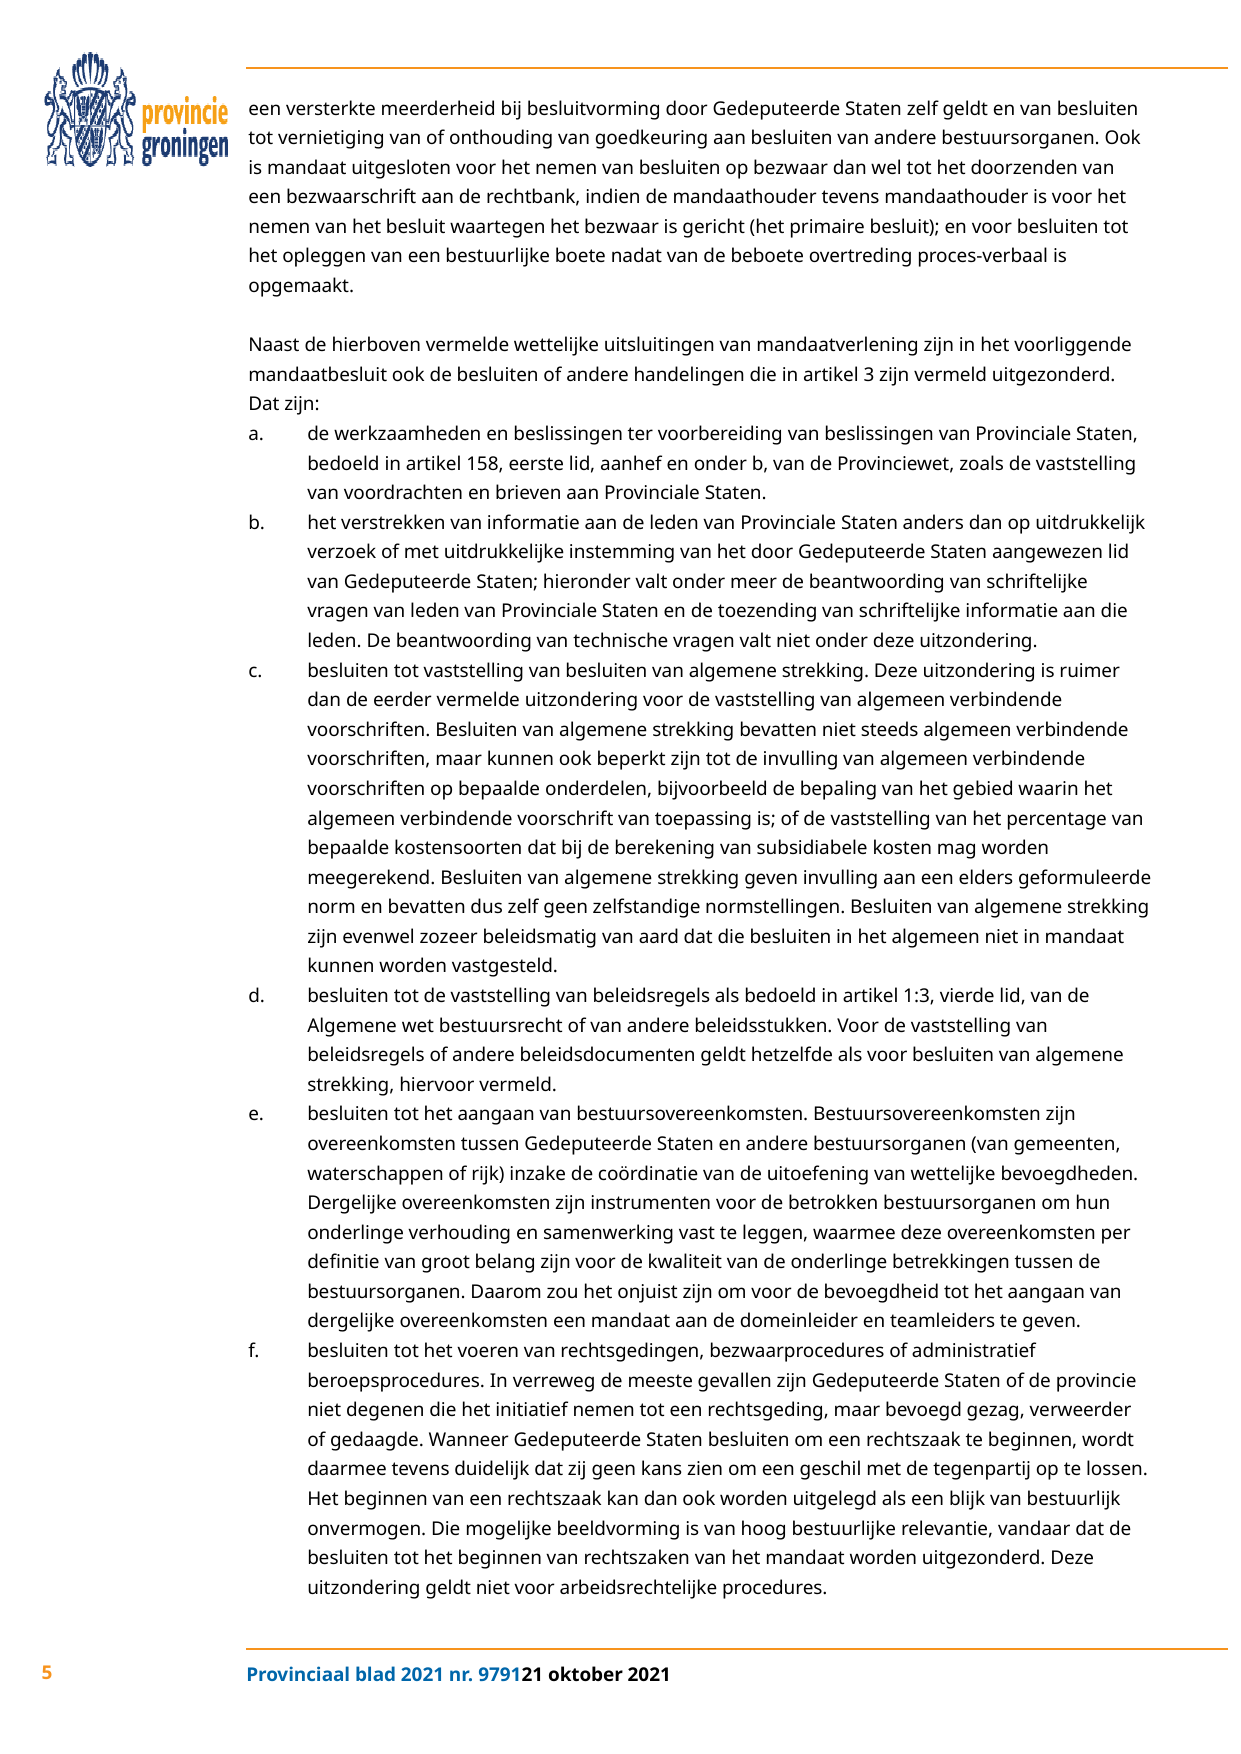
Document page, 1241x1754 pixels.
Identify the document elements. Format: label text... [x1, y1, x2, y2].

list besluiten tot het aangaan van bestuursovereenkomsten. Bestuursovereenkomsten zijn overeenkomsten tussen Gedeputeerde Staten en andere bestuursorganen (van gemeenten, waterschappen of rijk) inzake de coördinatie van de uitoefening van wettelijke bevoegdheden. Dergelijke overeenkomsten zijn instrumenten voor de betrokken bestuursorganen om hun onderlinge verhouding en samenwerking vast te leggen, waarmee deze overeenkomsten per definitie van groot belang zijn voor de kwaliteit van de onderlinge betrekkingen tussen de bestuursorganen. Daarom zou het onjuist zijn om voor de bevoegdheid tot het aangaan van dergelijke overeenkomsten een mandaat aan de domeinleider en teamleiders te geven. [248, 1101, 1152, 1333]
list besluiten tot de vaststelling van beleidsregels als bedoeld in artikel 1:3, vierde lid, van de Algemene wet bestuursrecht of van andere beleidsstukken. Voor de vaststelling van beleidsregels of andere beleidsdocumenten geldt hetzelfde als voor besluiten van algemene strekking, hiervoor vermeld. [248, 982, 1152, 1097]
list besluiten tot vaststelling van besluiten van algemene strekking. Deze uitzondering is ruimer dan de eerder vermelde uitzondering voor de vaststelling van algemeen verbindende voorschriften. Besluiten van algemene strekking bevatten niet steeds algemeen verbindende voorschriften, maar kunnen ook beperkt zijn tot de invulling van algemeen verbindende voorschriften op bepaalde onderdelen, bijvoorbeeld de bepaling van het gebied waarin het algemeen verbindende voorschrift van toepassing is; of de vaststelling van het percentage van bepaalde kostensoorten dat bij de berekening van subsidiabele kosten mag worden meegerekend. Besluiten van algemene strekking geven invulling aan een elders geformuleerde norm en bevatten dus zelf geen zelfstandige normstellingen. Besluiten van algemene strekking zijn evenwel zozeer beleidsmatig van aard dat die besluiten in het algemeen niet in mandaat kunnen worden vastgesteld. [248, 657, 1152, 978]
list de werkzaamheden en beslissingen ter voorbereiding van beslissingen van Provinciale Staten, bedoeld in artikel 158, eerste lid, aanhef en onder b, van de Provinciewet, zoals de vaststelling van voordrachten en brieven aan Provinciale Staten. [248, 420, 1152, 505]
list het verstrekken van informatie aan de leden van Provinciale Staten anders dan op uitdrukkelijk verzoek of met uitdrukkelijke instemming van het door Gedeputeerde Staten aangewezen lid van Gedeputeerde Staten; hieronder valt onder meer de beantwoording van schriftelijke vragen van leden van Provinciale Staten en de toezending van schriftelijke informatie aan die leden. De beantwoording van technische vragen valt niet onder deze uitzondering. [248, 509, 1152, 653]
picture [41, 47, 231, 172]
text Naast de hierboven vermelde wettelijke uitsluitingen van mandaatverlening zijn in het voorliggende mandaatbesluit ook de besluiten of andere handelingen die in artikel 3 zijn vermeld uitgezonderd. Dat zijn: [248, 331, 1152, 416]
list besluiten tot het voeren van rechtsgedingen, bezwaarprocedures of administratief beroepsprocedures. In verreweg de meeste gevallen zijn Gedeputeerde Staten of de provincie niet degenen die het initiatief nemen tot een rechtsgeding, maar bevoegd gezag, verweerder of gedaagde. Wanneer Gedeputeerde Staten besluiten om een rechtszaak te beginnen, wordt daarmee tevens duidelijk dat zij geen kans zien om een geschil met de tegenpartij op te lossen. Het beginnen van een rechtszaak kan dan ook worden uitgelegd als een blijk van bestuurlijk onvermogen. Die mogelijke beeldvorming is van hoog bestuurlijke relevantie, vandaar dat de besluiten tot het beginnen van rechtszaken van het mandaat worden uitgezonderd. Deze uitzondering geldt niet voor arbeidsrechtelijke procedures. [248, 1337, 1152, 1600]
text een versterkte meerderheid bij besluitvorming door Gedeputeerde Staten zelf geldt en van besluiten tot vernietiging van of onthouding van goedkeuring aan besluiten van andere bestuursorganen. Ook is mandaat uitgesloten voor het nemen van besluiten op bezwaar dan wel tot het doorzenden van een bezwaarschrift aan de rechtbank, indien de mandaathouder tevens mandaathouder is voor het nemen van het besluit waartegen het bezwaar is gericht (het primaire besluit); en voor besluiten tot het opleggen van een bestuurlijke boete nadat van de beboete overtreding proces-verbaal is opgemaakt. [248, 95, 1152, 298]
